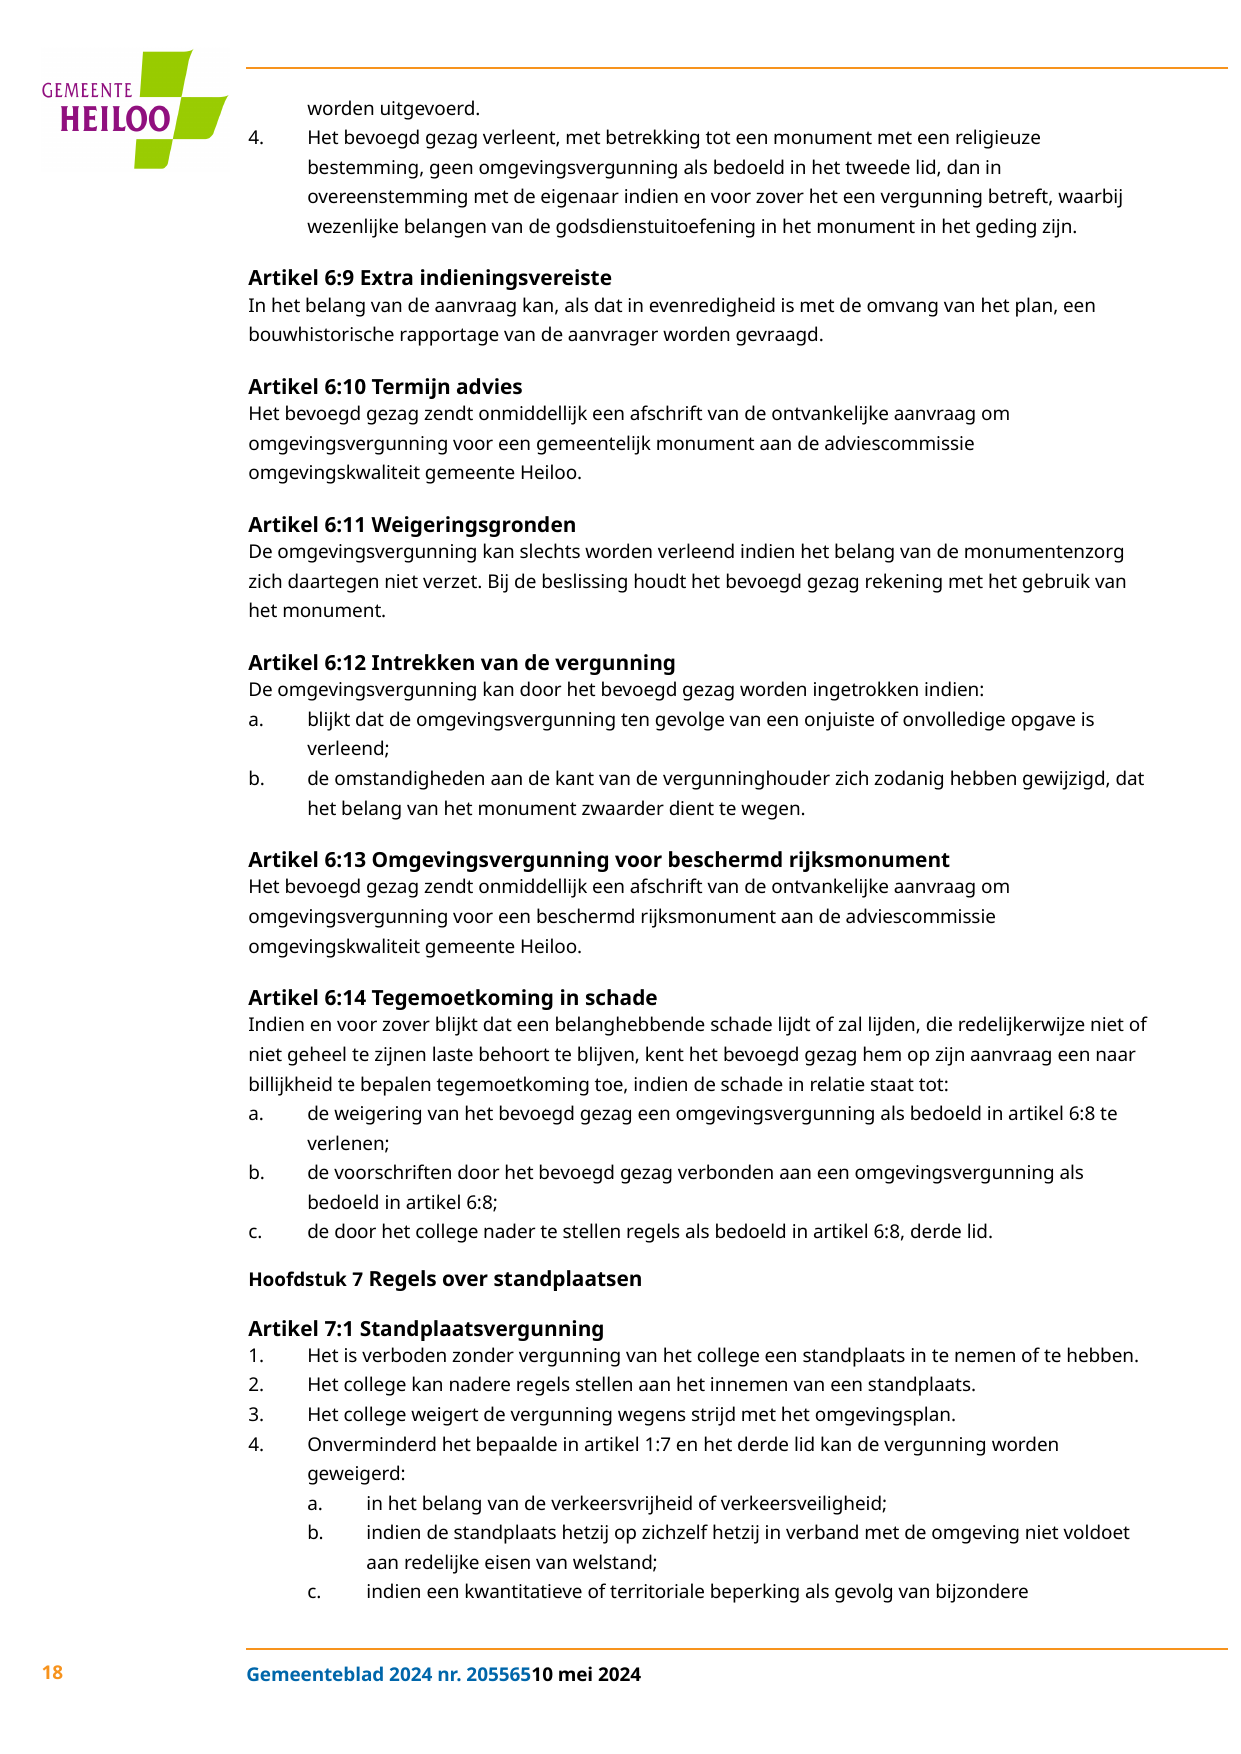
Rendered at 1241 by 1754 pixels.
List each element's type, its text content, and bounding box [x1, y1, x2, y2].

list de door het college nader te stellen regels als bedoeld in artikel 6:8, derde lid. [248, 1219, 1152, 1244]
list Onverminderd het bepaalde in artikel 1:7 en het derde lid kan de vergunning worden geweigerd: [248, 1431, 1152, 1486]
list blijkt dat de omgevingsvergunning ten gevolge van een onjuiste of onvolledige opgave is verleend; [248, 706, 1152, 761]
list indien een kwantitatieve of territoriale beperking als gevolg van bijzondere [307, 1579, 1152, 1604]
text Hoofdstuk 7 Regels over standplaatsen [248, 1264, 1152, 1293]
list de weigering van het bevoegd gezag een omgevingsvergunning als bedoeld in artikel 6:8 te verlenen; [248, 1100, 1152, 1156]
text Artikel 6:13 Omgevingsvergunning voor beschermd rijksmonument [248, 845, 1152, 874]
text Artikel 7:1 Standplaatsvergunning [248, 1314, 1152, 1342]
list de omstandigheden aan de kant van de vergunninghouder zich zodanig hebben gewijzigd, dat het belang van het monument zwaarder dient te wegen. [248, 765, 1152, 821]
list de voorschriften door het bevoegd gezag verbonden aan een omgevingsvergunning als bedoeld in artikel 6:8; [248, 1159, 1152, 1215]
text Indien en voor zover blijkt dat een belanghebbende schade lijdt of zal lijden, die redelijkerwijze niet of niet geheel te zijnen laste behoort te blijven, kent het bevoegd gezag hem op zijn aanvraag een naar billijkheid te bepalen tegemoetkoming toe, indien de schade in relatie staat tot: [248, 1012, 1152, 1097]
picture [41, 47, 231, 172]
text Artikel 6:9 Extra indieningsvereiste [248, 263, 1152, 292]
list Het bevoegd gezag verleent, met betrekking tot een monument met een religieuze bestemming, geen omgevingsvergunning als bedoeld in het tweede lid, dan in overeenstemming met de eigenaar indien en voor zover het een vergunning betreft, waarbij wezenlijke belangen van de godsdienstuitoefening in het monument in het geding zijn. [248, 124, 1152, 239]
list Het is verboden zonder vergunning van het college een standplaats in te nemen of te hebben. [248, 1342, 1152, 1368]
list Het college kan nadere regels stellen aan het innemen van een standplaats. [248, 1372, 1152, 1397]
text In het belang van de aanvraag kan, als dat in evenredigheid is met de omvang van het plan, een bouwhistorische rapportage van de aanvrager worden gevraagd. [248, 292, 1152, 347]
list in het belang van de verkeersvrijheid of verkeersveiligheid; [307, 1490, 1152, 1516]
text Artikel 6:11 Weigeringsgronden [248, 510, 1152, 538]
text De omgevingsvergunning kan door het bevoegd gezag worden ingetrokken indien: [248, 676, 1152, 702]
text Artikel 6:14 Tegemoetkoming in schade [248, 983, 1152, 1012]
text Artikel 6:12 Intrekken van de vergunning [248, 648, 1152, 676]
text Het bevoegd gezag zendt onmiddellijk een afschrift van de ontvankelijke aanvraag om omgevingsvergunning voor een gemeentelijk monument aan de adviescommissie omgevingskwaliteit gemeente Heiloo. [248, 400, 1152, 485]
list worden uitgevoerd. [248, 95, 1152, 121]
text Artikel 6:10 Termijn advies [248, 372, 1152, 400]
text Het bevoegd gezag zendt onmiddellijk een afschrift van de ontvankelijke aanvraag om omgevingsvergunning voor een beschermd rijksmonument aan de adviescommissie omgevingskwaliteit gemeente Heiloo. [248, 874, 1152, 958]
text De omgevingsvergunning kan slechts worden verleend indien het belang van de monumentenzorg zich daartegen niet verzet. Bij de beslissing houdt het bevoegd gezag rekening met het gebruik van het monument. [248, 538, 1152, 623]
list Het college weigert de vergunning wegens strijd met het omgevingsplan. [248, 1401, 1152, 1427]
list indien de standplaats hetzij op zichzelf hetzij in verband met de omgeving niet voldoet aan redelijke eisen van welstand; [307, 1519, 1152, 1575]
